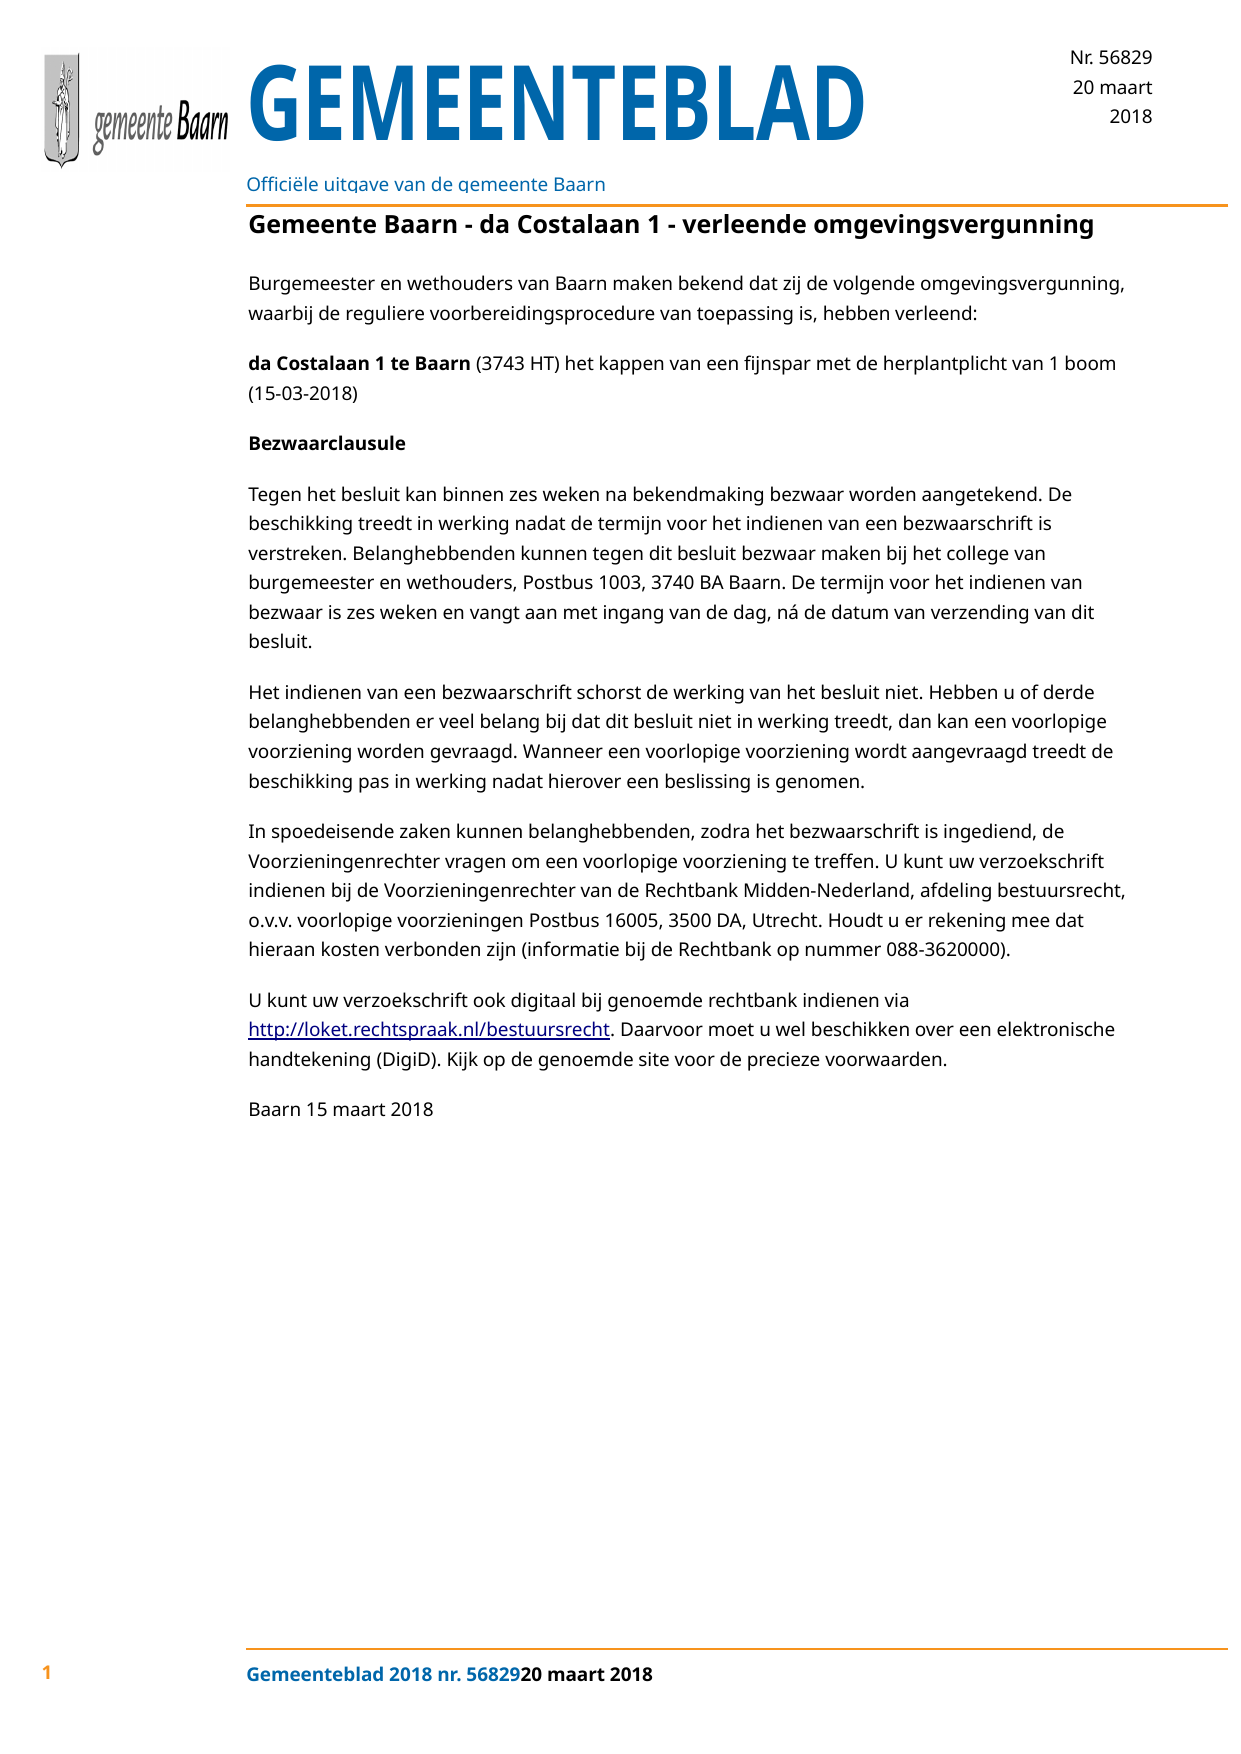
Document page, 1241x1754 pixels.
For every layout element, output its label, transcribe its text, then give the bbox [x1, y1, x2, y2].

text In spoedeisende zaken kunnen belanghebbenden, zodra het bezwaarschrift is ingediend, de Voorzieningenrechter vragen om een voorlopige voorziening te treffen. U kunt uw verzoekschrift indienen bij de Voorzieningenrechter van de Rechtbank Midden-Nederland, afdeling bestuursrecht, o.v.v. voorlopige voorzieningen Postbus 16005, 3500 DA, Utrecht. Houdt u er rekening mee dat hieraan kosten verbonden zijn (informatie bij de Rechtbank op nummer 088-3620000). [248, 818, 1152, 962]
text Bezwaarclausule [248, 430, 1152, 456]
text U kunt uw verzoekschrift ook digitaal bij genoemde rechtbank indienen via http://loket.rechtspraak.nl/bestuursrecht. Daarvoor moet u wel beschikken over een elektronische handtekening (DigiD). Kijk op de genoemde site voor de precieze voorwaarden. [248, 987, 1152, 1072]
text da Costalaan 1 te Baarn (3743 HT) het kappen van een fijnspar met de herplantplicht van 1 boom (15-03-2018) [248, 350, 1152, 406]
picture [41, 47, 231, 172]
text Gemeente Baarn - da Costalaan 1 - verleende omgevingsvergunning [248, 207, 1152, 241]
text Baarn 15 maart 2018 [248, 1097, 1152, 1122]
text Tegen het besluit kan binnen zes weken na bekendmaking bezwaar worden aangetekend. De beschikking treedt in werking nadat de termijn voor het indienen van een bezwaarschrift is verstreken. Belanghebbenden kunnen tegen dit besluit bezwaar maken bij het college van burgemeester en wethouders, Postbus 1003, 3740 BA Baarn. De termijn voor het indienen van bezwaar is zes weken en vangt aan met ingang van de dag, ná de datum van verzending van dit besluit. [248, 481, 1152, 654]
text Het indienen van een bezwaarschrift schorst de werking van het besluit niet. Hebben u of derde belanghebbenden er veel belang bij dat dit besluit niet in werking treedt, dan kan een voorlopige voorziening worden gevraagd. Wanneer een voorlopige voorziening wordt aangevraagd treedt de beschikking pas in werking nadat hierover een beslissing is genomen. [248, 679, 1152, 793]
text Burgemeester en wethouders van Baarn maken bekend dat zij de volgende omgevingsvergunning, waarbij de reguliere voorbereidingsprocedure van toepassing is, hebben verleend: [248, 270, 1152, 326]
